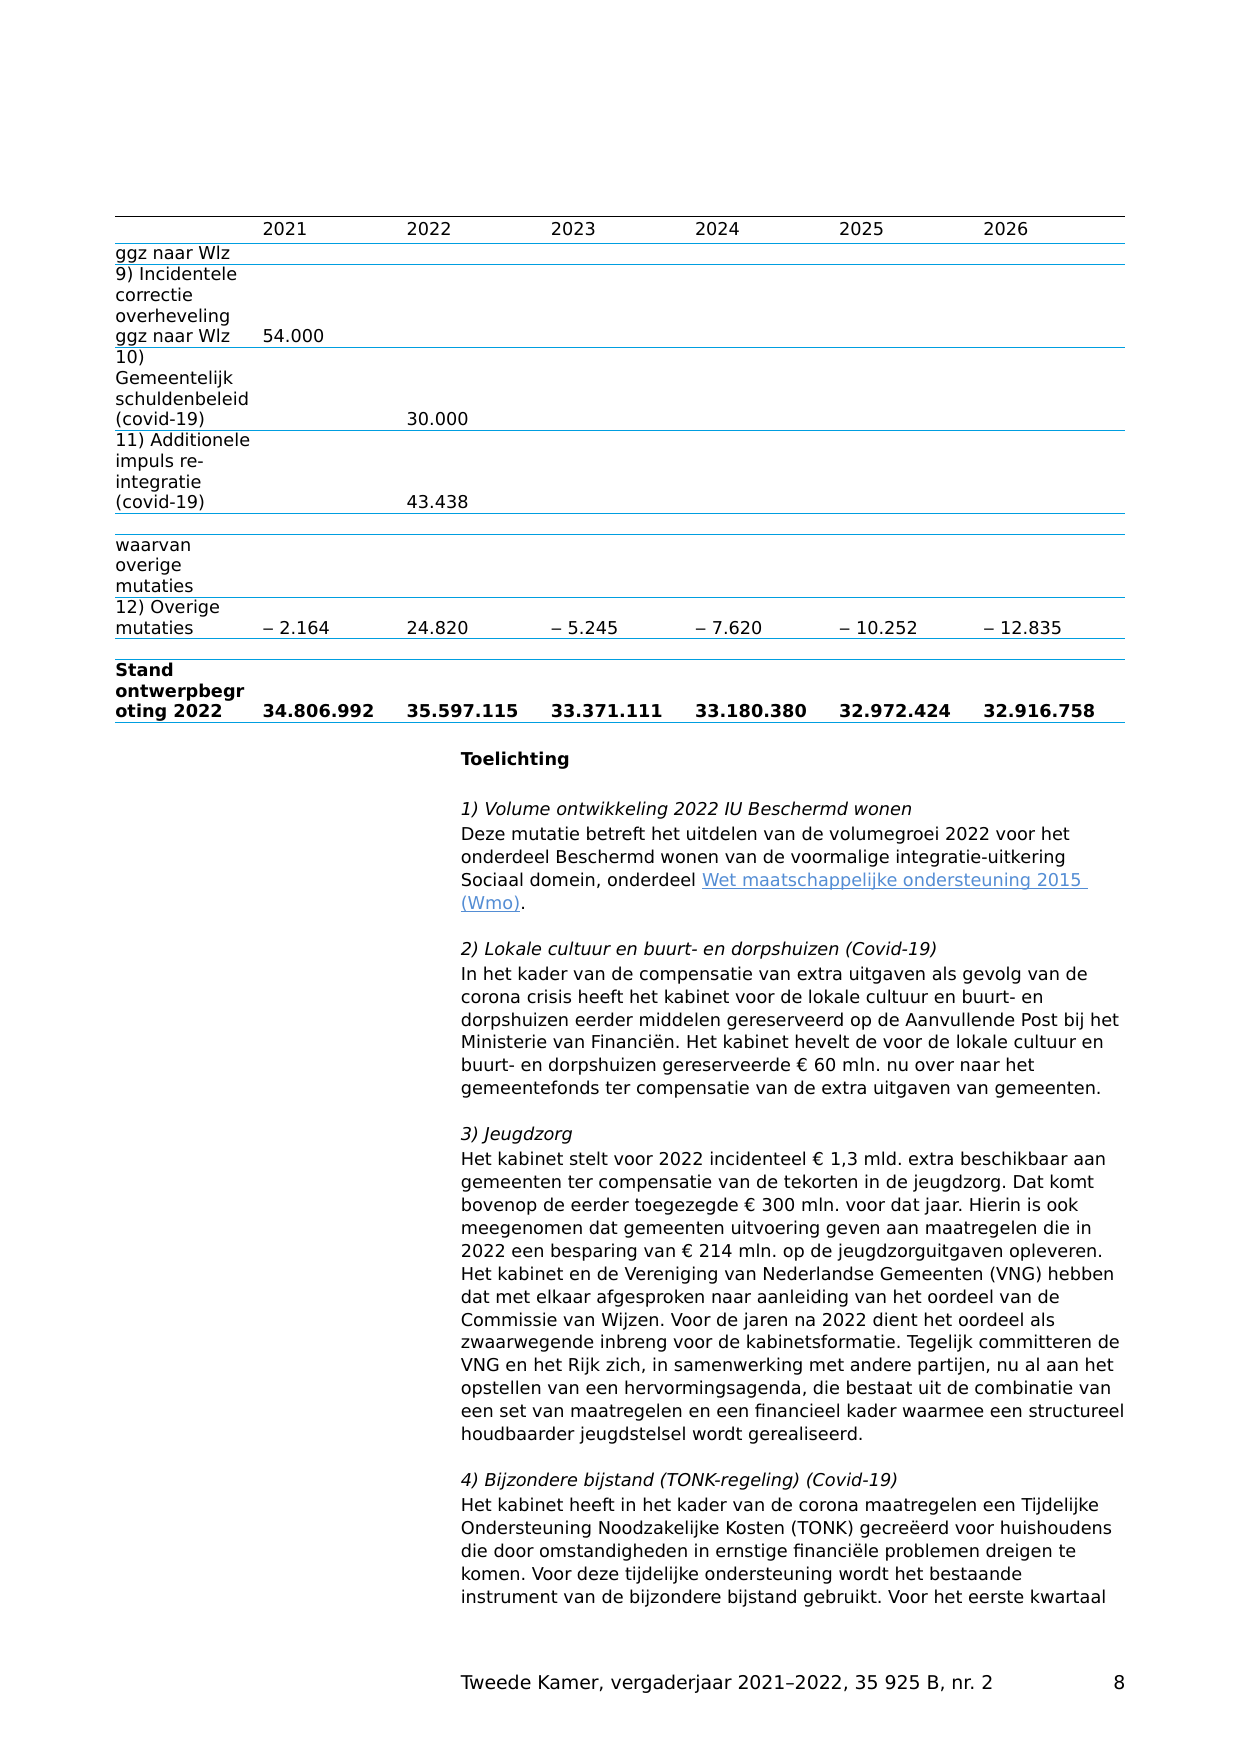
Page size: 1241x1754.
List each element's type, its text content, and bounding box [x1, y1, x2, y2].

table_cell 2025 [836, 217, 980, 243]
table_cell 2026 [980, 217, 1125, 243]
table_cell [836, 244, 980, 264]
table_cell [692, 535, 836, 596]
table_cell [692, 514, 836, 534]
table_cell [259, 535, 403, 596]
table_cell 33.371.111 [548, 660, 692, 722]
table_cell [259, 348, 403, 430]
table_cell 11) Additionele impuls re-integratie (covid-19) [115, 431, 259, 513]
table_cell [980, 514, 1125, 534]
table_cell 32.916.758 [980, 660, 1125, 722]
table_cell [259, 514, 403, 534]
table_cell [548, 265, 692, 347]
table_cell [404, 514, 548, 534]
table_cell [980, 535, 1125, 596]
table_cell [404, 244, 548, 264]
table_cell [980, 265, 1125, 347]
text Toelichting [461, 747, 1125, 770]
table_cell [980, 431, 1125, 513]
text 2) Lokale cultuur en buurt- en dorpshuizen (Covid-19) [461, 937, 1125, 960]
table_cell [836, 514, 980, 534]
text Deze mutatie betreft het uitdelen van de volumegroei 2022 voor het onderdeel Beschermd wonen van de voormalige integratie-uitkering Sociaal domein, onderdeel Wet maatschappelijke ondersteuning 2015 (Wmo). [461, 822, 1125, 914]
table_cell 2021 [259, 217, 403, 243]
table_header Tabel 2 Belangrijkste uitgaven- en ontvangstenmutaties ten opzichte van vorig jaar (bedragen x € 1.000) [115, 191, 1125, 216]
table_cell [259, 431, 403, 513]
table_cell waarvan overige mutaties [115, 535, 259, 596]
text Het kabinet stelt voor 2022 incidenteel € 1,3 mld. extra beschikbaar aan gemeenten ter compensatie van de tekorten in de jeugdzorg. Dat komt bovenop de eerder toegezegde € 300 mln. voor dat jaar. Hierin is ook meegenomen dat gemeenten uitvoering geven aan maatregelen die in 2022 een besparing van € 214 mln. op de jeugdzorguitgaven opleveren. Het kabinet en de Vereniging van Nederlandse Gemeenten (VNG) hebben dat met elkaar afgesproken naar aanleiding van het oordeel van de Commissie van Wijzen. Voor de jaren na 2022 dient het oordeel als zwaarwegende inbreng voor de kabinetsformatie. Tegelijk committeren de VNG en het Rijk zich, in samenwerking met andere partijen, nu al aan het opstellen van een hervormingsagenda, die bestaat uit de combinatie van een set van maatregelen en een financieel kader waarmee een structureel houdbaarder jeugdstelsel wordt gerealiseerd. [461, 1147, 1125, 1445]
table_cell ‒ 5.245 [548, 598, 692, 638]
table_cell [980, 244, 1125, 264]
table_cell [115, 639, 259, 659]
table_cell ‒ 12.835 [980, 598, 1125, 638]
table_cell 12) Overige mutaties [115, 598, 259, 638]
text 1) Volume ontwikkeling 2022 IU Beschermd wonen [461, 797, 1125, 820]
table_cell [259, 244, 403, 264]
table_cell 34.806.992 [259, 660, 403, 722]
table_cell [836, 431, 980, 513]
table_cell ggz naar Wlz [115, 244, 259, 264]
table_cell [836, 265, 980, 347]
table_cell ‒ 7.620 [692, 598, 836, 638]
table_cell [548, 639, 692, 659]
table_cell [980, 639, 1125, 659]
table_cell [692, 639, 836, 659]
table_cell [404, 535, 548, 596]
table_cell ‒ 10.252 [836, 598, 980, 638]
table_cell 9) Incidentele correctie overheveling ggz naar Wlz [115, 265, 259, 347]
table_cell 2024 [692, 217, 836, 243]
table_cell [692, 265, 836, 347]
table_cell 54.000 [259, 265, 403, 347]
table_cell [836, 348, 980, 430]
table_cell 24.820 [404, 598, 548, 638]
table_cell [548, 244, 692, 264]
table_cell [548, 431, 692, 513]
table_cell [115, 514, 259, 534]
table_cell Stand ontwerpbegroting 2022 [115, 660, 259, 722]
table_cell [404, 639, 548, 659]
table_cell [692, 348, 836, 430]
table_cell [548, 348, 692, 430]
table_cell [115, 217, 259, 243]
table_cell 33.180.380 [692, 660, 836, 722]
table_cell [548, 514, 692, 534]
table_cell 2023 [548, 217, 692, 243]
table_cell 32.972.424 [836, 660, 980, 722]
table_cell [692, 431, 836, 513]
table_cell [980, 348, 1125, 430]
table_cell [404, 265, 548, 347]
table_cell [836, 535, 980, 596]
table_cell 2022 [404, 217, 548, 243]
table_cell 30.000 [404, 348, 548, 430]
table_cell 10) Gemeentelijk schuldenbeleid (covid-19) [115, 348, 259, 430]
table_cell ‒ 2.164 [259, 598, 403, 638]
table_cell [692, 244, 836, 264]
text 3) Jeugdzorg [461, 1122, 1125, 1145]
table_cell [548, 535, 692, 596]
table_cell [836, 639, 980, 659]
table_cell 35.597.115 [404, 660, 548, 722]
text Het kabinet heeft in het kader van de corona maatregelen een Tijdelijke Ondersteuning Noodzakelijke Kosten (TONK) gecreëerd voor huishoudens die door omstandigheden in ernstige financiële problemen dreigen te komen. Voor deze tijdelijke ondersteuning wordt het bestaande instrument van de bijzondere bijstand gebruikt. Voor het eerste kwartaal [461, 1493, 1125, 1608]
text In het kader van de compensatie van extra uitgaven als gevolg van de corona crisis heeft het kabinet voor de lokale cultuur en buurt- en dorpshuizen eerder middelen gereserveerd op de Aanvullende Post bij het Ministerie van Financiën. Het kabinet hevelt de voor de lokale cultuur en buurt- en dorpshuizen gereserveerde € 60 mln. nu over naar het gemeentefonds ter compensatie van de extra uitgaven van gemeenten. [461, 962, 1125, 1099]
text 4) Bijzondere bijstand (TONK-regeling) (Covid-19) [461, 1468, 1125, 1491]
table_cell [259, 639, 403, 659]
table_cell 43.438 [404, 431, 548, 513]
